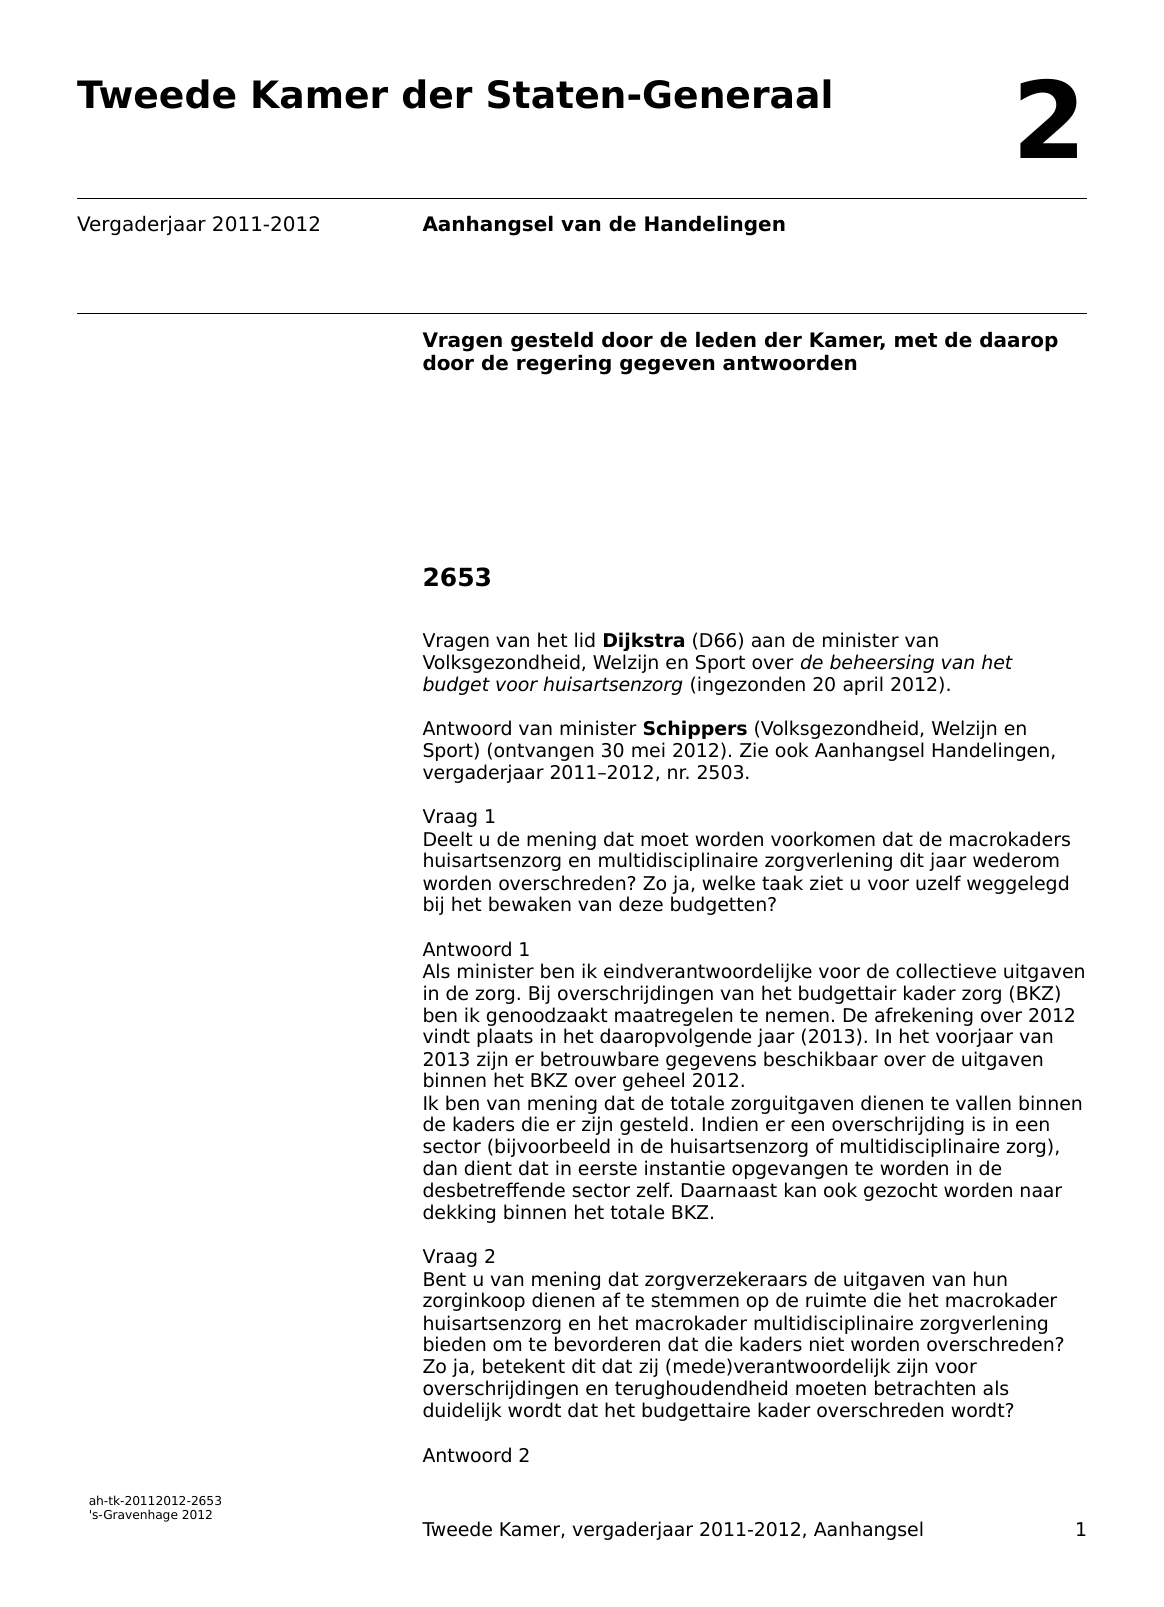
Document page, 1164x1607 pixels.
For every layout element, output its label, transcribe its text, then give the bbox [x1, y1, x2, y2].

text Vraag 1 [422, 806, 1087, 828]
table_cell Vragen gesteld door de leden der Kamer, met de daarop door de regering gegeven antwoorden [422, 314, 1087, 375]
text 's-Gravenhage 2012 [88, 1508, 323, 1522]
text Antwoord 1 [422, 938, 1087, 961]
text Vraag 2 [422, 1246, 1087, 1268]
table_cell [77, 314, 422, 375]
text Deelt u de mening dat moet worden voorkomen dat de macrokaders huisartsenzorg en multidisciplinaire zorgverlening dit jaar wederom worden overschreden? Zo ja, welke taak ziet u voor uzelf weggelegd bij het bewaken van deze budgetten? [422, 828, 1087, 916]
table_cell Vergaderjaar 2011-2012 [77, 199, 422, 313]
text Bent u van mening dat zorgverzekeraars de uitgaven van hun zorginkoop dienen af te stemmen op de ruimte die het macrokader huisartsenzorg en het macrokader multidisciplinaire zorgverlening bieden om te bevorderen dat die kaders niet worden overschreden? Zo ja, betekent dit dat zij (mede)verantwoordelijk zijn voor overschrijdingen en terughoudendheid moeten betrachten als duidelijk wordt dat het budgettaire kader overschreden wordt? [422, 1268, 1087, 1422]
text Vragen van het lid Dijkstra (D66) aan de minister van Volksgezondheid, Welzijn en Sport over de beheersing van het budget voor huisartsenzorg (ingezonden 20 april 2012). [422, 630, 1087, 696]
text Antwoord 2 [422, 1444, 1087, 1466]
text ah-tk-20112012-2653 [88, 1494, 323, 1508]
table_cell Aanhangsel van de Handelingen [422, 199, 1087, 313]
table_header Tweede Kamer der Staten-Generaal [77, 59, 886, 198]
text Antwoord van minister Schippers (Volksgezondheid, Welzijn en Sport) (ontvangen 30 mei 2012). Zie ook Aanhangsel Handelingen, vergaderjaar 2011–2012, nr. 2503. [422, 718, 1087, 784]
text Ik ben van mening dat de totale zorguitgaven dienen te vallen binnen de kaders die er zijn gesteld. Indien er een overschrijding is in een sector (bijvoorbeeld in de huisartsenzorg of multidisciplinaire zorg), dan dient dat in eerste instantie opgevangen te worden in de desbetreffende sector zelf. Daarnaast kan ook gezocht worden naar dekking binnen het totale BKZ. [422, 1092, 1087, 1224]
text Als minister ben ik eindverantwoordelijke voor de collectieve uitgaven in de zorg. Bij overschrijdingen van het budgettair kader zorg (BKZ) ben ik genoodzaakt maatregelen te nemen. De afrekening over 2012 vindt plaats in het daaropvolgende jaar (2013). In het voorjaar van 2013 zijn er betrouwbare gegevens beschikbaar over de uitgaven binnen het BKZ over geheel 2012. [422, 961, 1087, 1092]
table_header 2 [886, 59, 1087, 198]
text 2653 [422, 563, 1087, 592]
